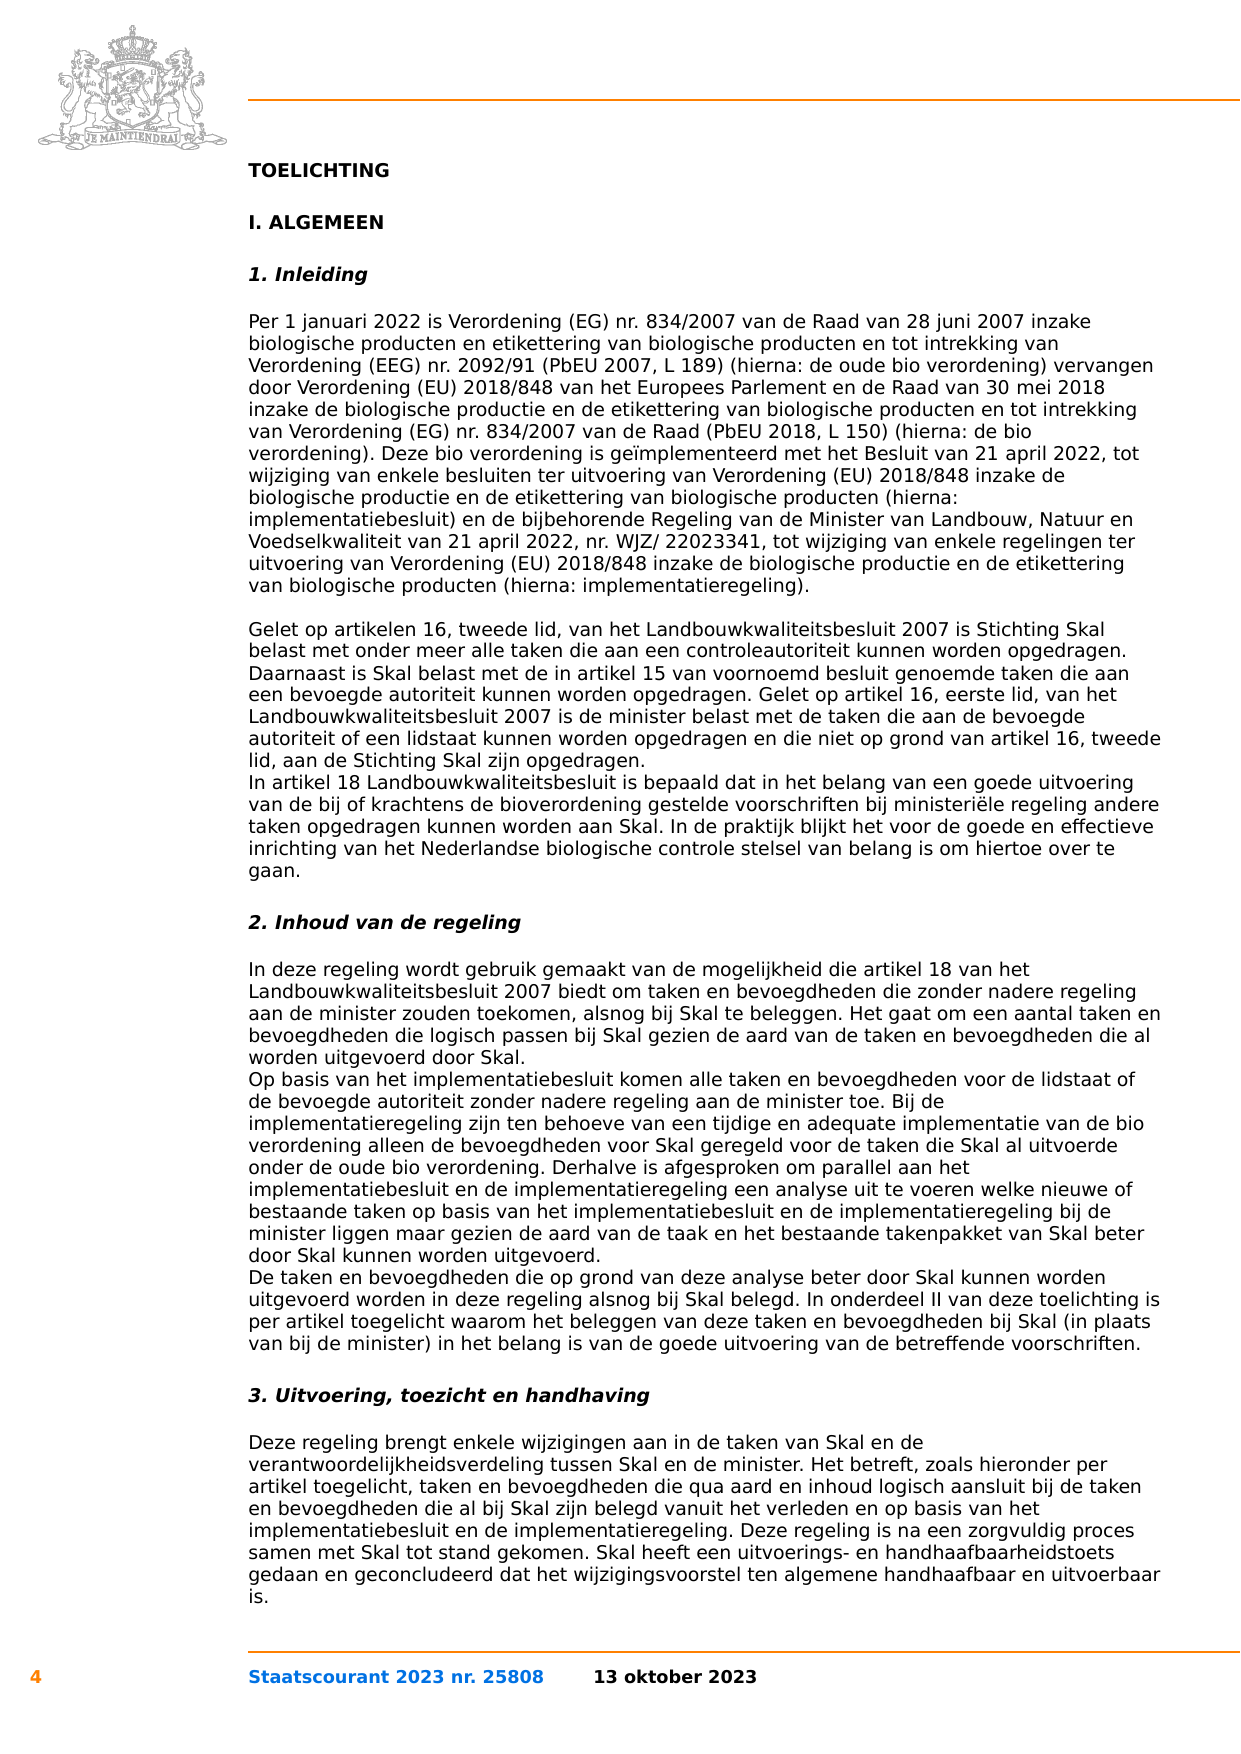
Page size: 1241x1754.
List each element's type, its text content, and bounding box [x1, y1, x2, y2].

subtitle 3. Uitvoering, toezicht en handhaving [248, 1385, 1163, 1407]
subtitle I. ALGEMEEN [248, 212, 1163, 234]
subtitle 2. Inhoud van de regeling [248, 912, 1163, 934]
text De taken en bevoegdheden die op grond van deze analyse beter door Skal kunnen worden uitgevoerd worden in deze regeling alsnog bij Skal belegd. In onderdeel II van deze toelichting is per artikel toegelicht waarom het beleggen van deze taken en bevoegdheden bij Skal (in plaats van bij de minister) in het belang is van de goede uitvoering van de betreffende voorschriften. [248, 1267, 1163, 1355]
picture [38, 25, 227, 150]
subtitle 1. Inleiding [248, 264, 1163, 286]
text In artikel 18 Landbouwkwaliteitsbesluit is bepaald dat in het belang van een goede uitvoering van de bij of krachtens de bioverordening gestelde voorschriften bij ministeriële regeling andere taken opgedragen kunnen worden aan Skal. In de praktijk blijkt het voor de goede en effectieve inrichting van het Nederlandse biologische controle stelsel van belang is om hiertoe over te gaan. [248, 772, 1163, 882]
text Gelet op artikelen 16, tweede lid, van het Landbouwkwaliteitsbesluit 2007 is Stichting Skal belast met onder meer alle taken die aan een controleautoriteit kunnen worden opgedragen. Daarnaast is Skal belast met de in artikel 15 van voornoemd besluit genoemde taken die aan een bevoegde autoriteit kunnen worden opgedragen. Gelet op artikel 16, eerste lid, van het Landbouwkwaliteitsbesluit 2007 is de minister belast met de taken die aan de bevoegde autoriteit of een lidstaat kunnen worden opgedragen en die niet op grond van artikel 16, tweede lid, aan de Stichting Skal zijn opgedragen. [248, 618, 1163, 772]
text Deze regeling brengt enkele wijzigingen aan in de taken van Skal en de verantwoordelijkheidsverdeling tussen Skal en de minister. Het betreft, zoals hieronder per artikel toegelicht, taken en bevoegdheden die qua aard en inhoud logisch aansluit bij de taken en bevoegdheden die al bij Skal zijn belegd vanuit het verleden en op basis van het implementatiebesluit en de implementatieregeling. Deze regeling is na een zorgvuldig proces samen met Skal tot stand gekomen. Skal heeft een uitvoerings- en handhaafbaarheidstoets gedaan en geconcludeerd dat het wijzigingsvoorstel ten algemene handhaafbaar en uitvoerbaar is. [248, 1432, 1163, 1608]
text Op basis van het implementatiebesluit komen alle taken en bevoegdheden voor de lidstaat of de bevoegde autoriteit zonder nadere regeling aan de minister toe. Bij de implementatieregeling zijn ten behoeve van een tijdige en adequate implementatie van de bio verordening alleen de bevoegdheden voor Skal geregeld voor de taken die Skal al uitvoerde onder de oude bio verordening. Derhalve is afgesproken om parallel aan het implementatiebesluit en de implementatieregeling een analyse uit te voeren welke nieuwe of bestaande taken op basis van het implementatiebesluit en de implementatieregeling bij de minister liggen maar gezien de aard van de taak en het bestaande takenpakket van Skal beter door Skal kunnen worden uitgevoerd. [248, 1069, 1163, 1267]
text Per 1 januari 2022 is Verordening (EG) nr. 834/2007 van de Raad van 28 juni 2007 inzake biologische producten en etikettering van biologische producten en tot intrekking van Verordening (EEG) nr. 2092/91 (PbEU 2007, L 189) (hierna: de oude bio verordening) vervangen door Verordening (EU) 2018/848 van het Europees Parlement en de Raad van 30 mei 2018 inzake de biologische productie en de etikettering van biologische producten en tot intrekking van Verordening (EG) nr. 834/2007 van de Raad (PbEU 2018, L 150) (hierna: de bio verordening). Deze bio verordening is geïmplementeerd met het Besluit van 21 april 2022, tot wijziging van enkele besluiten ter uitvoering van Verordening (EU) 2018/848 inzake de biologische productie en de etikettering van biologische producten (hierna: implementatiebesluit) en de bijbehorende Regeling van de Minister van Landbouw, Natuur en Voedselkwaliteit van 21 april 2022, nr. WJZ/ 22023341, tot wijziging van enkele regelingen ter uitvoering van Verordening (EU) 2018/848 inzake de biologische productie en de etikettering van biologische producten (hierna: implementatieregeling). [248, 311, 1163, 597]
text In deze regeling wordt gebruik gemaakt van de mogelijkheid die artikel 18 van het Landbouwkwaliteitsbesluit 2007 biedt om taken en bevoegdheden die zonder nadere regeling aan de minister zouden toekomen, alsnog bij Skal te beleggen. Het gaat om een aantal taken en bevoegdheden die logisch passen bij Skal gezien de aard van de taken en bevoegdheden die al worden uitgevoerd door Skal. [248, 959, 1163, 1069]
subtitle TOELICHTING [248, 160, 1163, 182]
